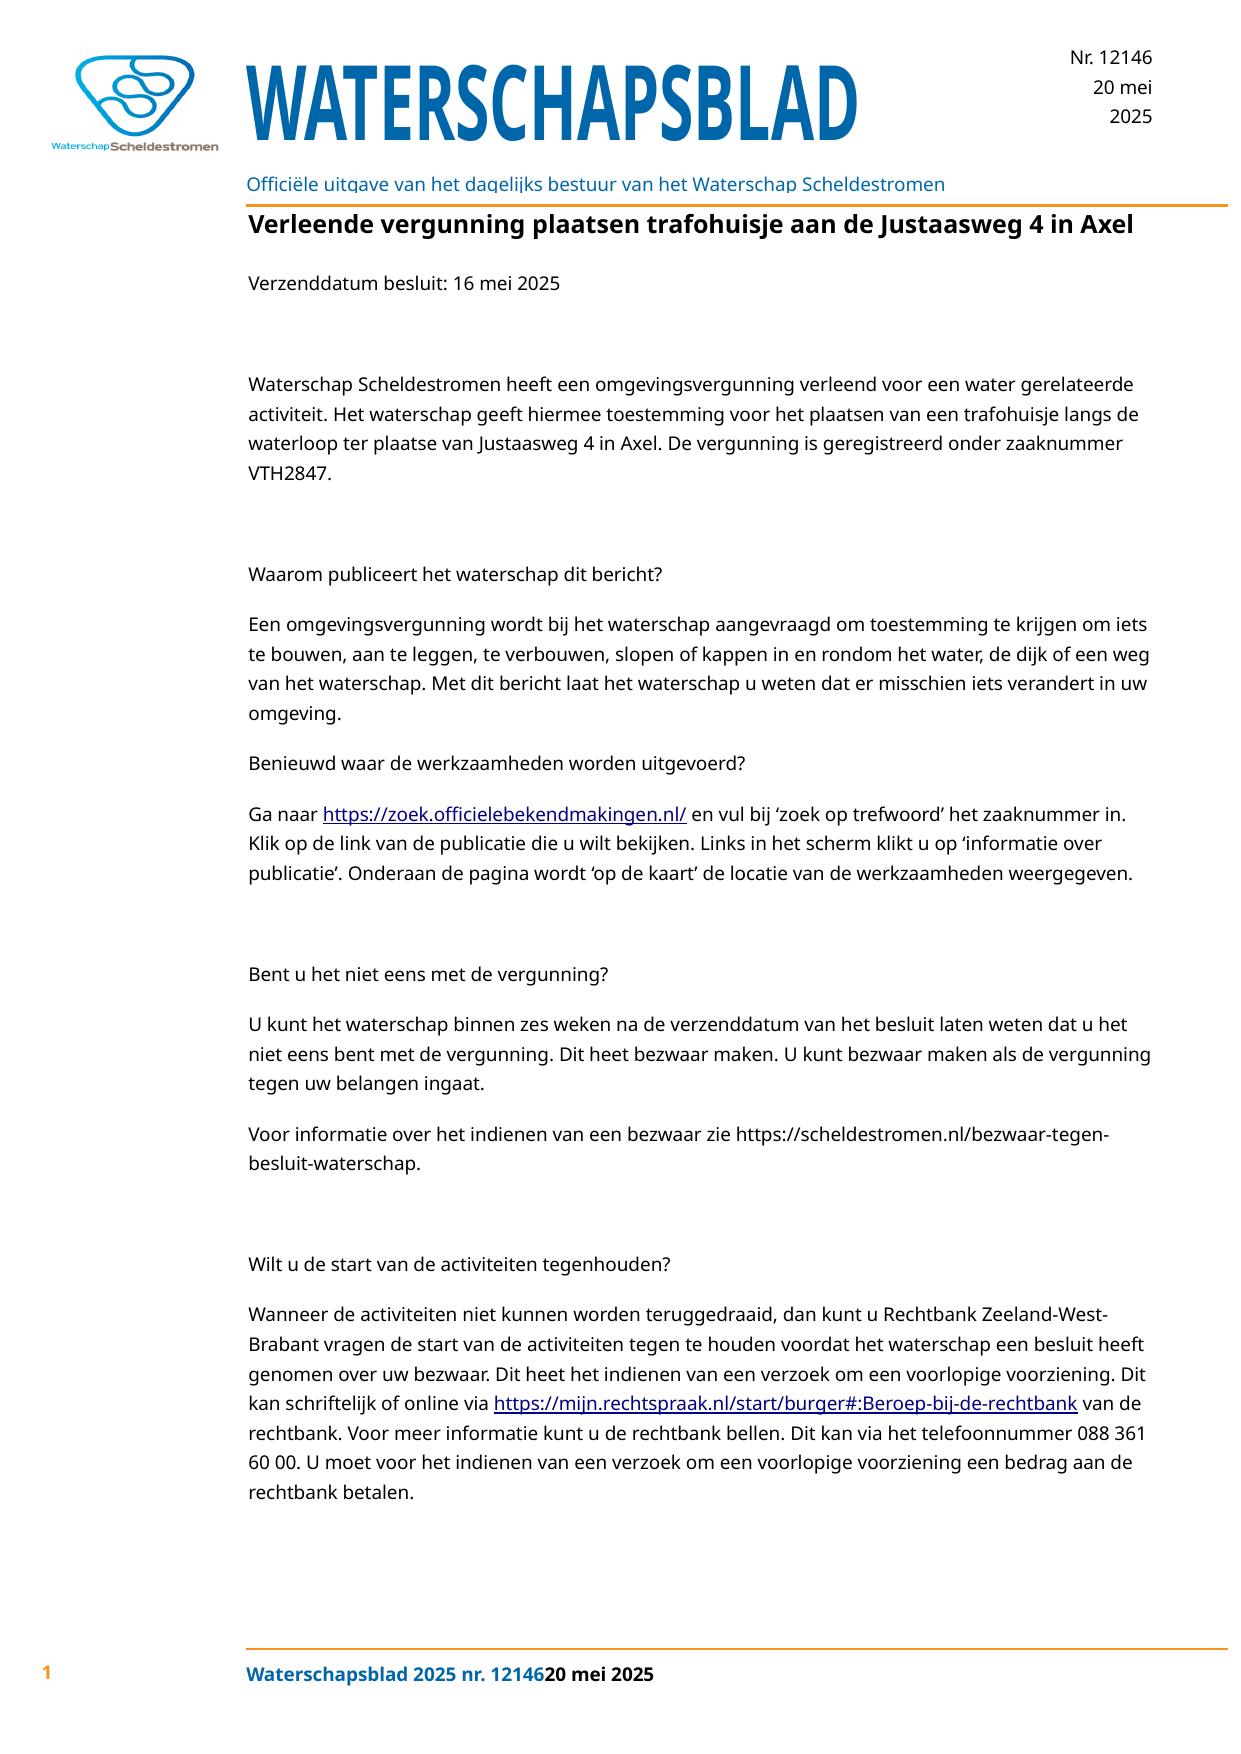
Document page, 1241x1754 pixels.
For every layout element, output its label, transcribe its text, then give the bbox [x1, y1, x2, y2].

text Wanneer de activiteiten niet kunnen worden teruggedraaid, dan kunt u Rechtbank Zeeland-West-Brabant vragen de start van de activiteiten tegen te houden voordat het waterschap een besluit heeft genomen over uw bezwaar. Dit heet het indienen van een verzoek om een voorlopige voorziening. Dit kan schriftelijk of online via https://mijn.rechtspraak.nl/start/burger#:Beroep-bij-de-rechtbank van de rechtbank. Voor meer informatie kunt u de rechtbank bellen. Dit kan via het telefoonnummer 088 361 60 00. U moet voor het indienen van een verzoek om een voorlopige voorziening een bedrag aan de rechtbank betalen. [248, 1302, 1152, 1505]
picture [41, 47, 231, 172]
text Waterschap Scheldestromen heeft een omgevingsvergunning verleend voor een water gerelateerde activiteit. Het waterschap geeft hiermee toestemming voor het plaatsen van een trafohuisje langs de waterloop ter plaatse van Justaasweg 4 in Axel. De vergunning is geregistreerd onder zaaknummer VTH2847. [248, 371, 1152, 486]
text Wilt u de start van de activiteiten tegenhouden? [248, 1251, 1152, 1277]
text Benieuwd waar de werkzaamheden worden uitgevoerd? [248, 750, 1152, 776]
text Bent u het niet eens met de vergunning? [248, 961, 1152, 986]
text Voor informatie over het indienen van een bezwaar zie https://scheldestromen.nl/bezwaar-tegen-besluit-waterschap. [248, 1121, 1152, 1176]
text U kunt het waterschap binnen zes weken na de verzenddatum van het besluit laten weten dat u het niet eens bent met de vergunning. Dit heet bezwaar maken. U kunt bezwaar maken als de vergunning tegen uw belangen ingaat. [248, 1011, 1152, 1096]
text Waarom publiceert het waterschap dit bericht? [248, 561, 1152, 586]
text Verleende vergunning plaatsen trafohuisje aan de Justaasweg 4 in Axel [248, 207, 1152, 241]
text Ga naar https://zoek.officielebekendmakingen.nl/ en vul bij ‘zoek op trefwoord’ het zaaknummer in. Klik op de link van de publicatie die u wilt bekijken. Links in het scherm klikt u op ‘informatie over publicatie’. Onderaan de pagina wordt ‘op de kaart’ de locatie van de werkzaamheden weergegeven. [248, 801, 1152, 886]
text Verzenddatum besluit: 16 mei 2025 [248, 270, 1152, 296]
text Een omgevingsvergunning wordt bij het waterschap aangevraagd om toestemming te krijgen om iets te bouwen, aan te leggen, te verbouwen, slopen of kappen in en rondom het water, de dijk of een weg van het waterschap. Met dit bericht laat het waterschap u weten dat er misschien iets verandert in uw omgeving. [248, 611, 1152, 726]
